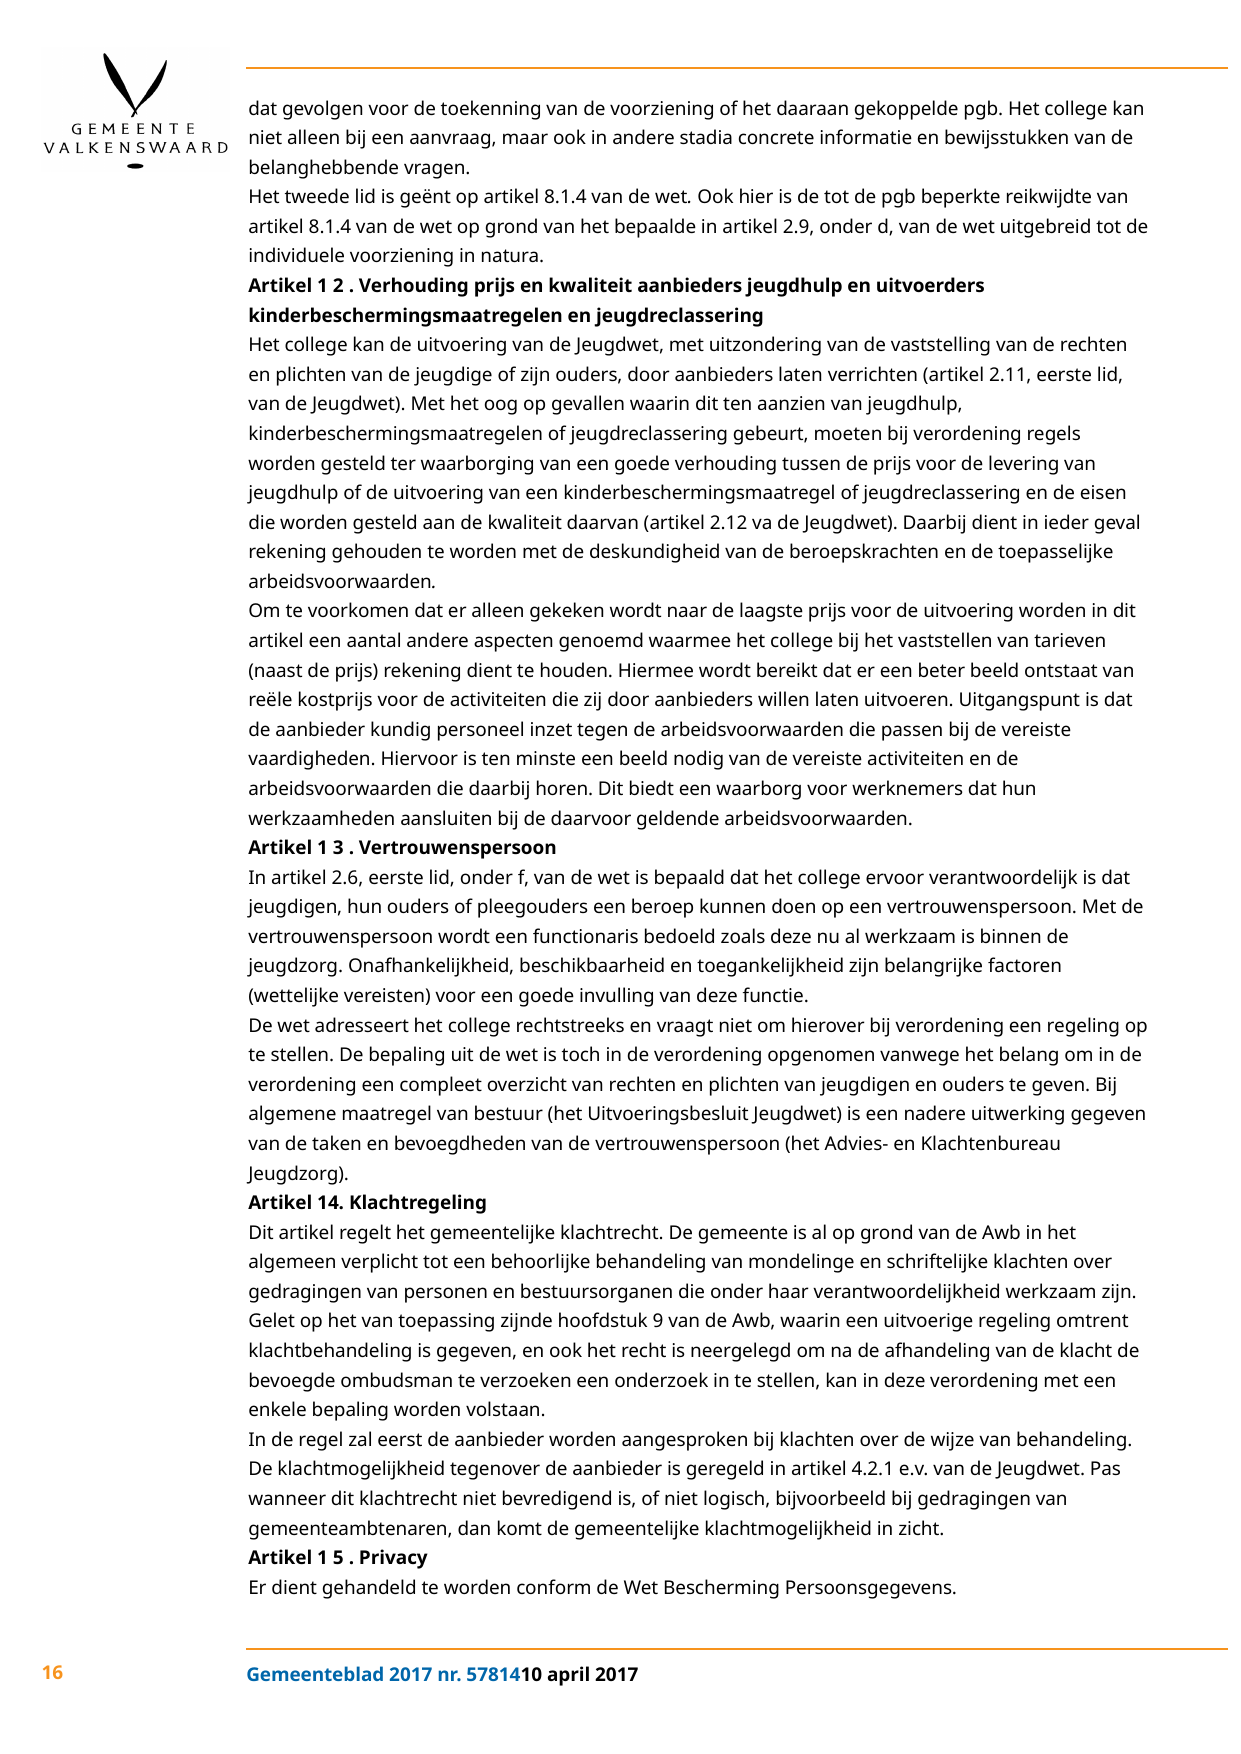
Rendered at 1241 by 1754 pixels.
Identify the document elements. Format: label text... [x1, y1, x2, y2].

text Gelet op het van toepassing zijnde hoofdstuk 9 van de Awb, waarin een uitvoerige regeling omtrent klachtbehandeling is gegeven, en ook het recht is neergelegd om na de afhandeling van de klacht de bevoegde ombudsman te verzoeken een onderzoek in te stellen, kan in deze verordening met een enkele bepaling worden volstaan. [248, 1308, 1152, 1422]
text Er dient gehandeld te worden conform de Wet Bescherming Persoonsgegevens. [248, 1574, 1152, 1600]
text Artikel 1 5 . Privacy [248, 1544, 1152, 1570]
text dat gevolgen voor de toekenning van de voorziening of het daaraan gekoppelde pgb. Het college kan niet alleen bij een aanvraag, maar ook in andere stadia concrete informatie en bewijsstukken van de belanghebbende vragen. [248, 95, 1152, 180]
text In de regel zal eerst de aanbieder worden aangesproken bij klachten over de wijze van behandeling. De klachtmogelijkheid tegenover de aanbieder is geregeld in artikel 4.2.1 e.v. van de Jeugdwet. Pas wanneer dit klachtrecht niet bevredigend is, of niet logisch, bijvoorbeeld bij gedragingen van gemeenteambtenaren, dan komt de gemeentelijke klachtmogelijkheid in zicht. [248, 1426, 1152, 1541]
text Artikel 14. Klachtregeling [248, 1189, 1152, 1215]
text In artikel 2.6, eerste lid, onder f, van de wet is bepaald dat het college ervoor verantwoordelijk is dat jeugdigen, hun ouders of pleegouders een beroep kunnen doen op een vertrouwenspersoon. Met de vertrouwenspersoon wordt een functionaris bedoeld zoals deze nu al werkzaam is binnen de jeugdzorg. Onafhankelijkheid, beschikbaarheid en toegankelijkheid zijn belangrijke factoren (wettelijke vereisten) voor een goede invulling van deze functie. [248, 864, 1152, 1008]
picture [41, 47, 231, 172]
text Artikel 1 2 . Verhouding prijs en kwaliteit aanbieders jeugdhulp en uitvoerders kinderbeschermingsmaatregelen en jeugdreclassering [248, 272, 1152, 328]
text Het tweede lid is geënt op artikel 8.1.4 van de wet. Ook hier is de tot de pgb beperkte reikwijdte van artikel 8.1.4 van de wet op grond van het bepaalde in artikel 2.9, onder d, van de wet uitgebreid tot de individuele voorziening in natura. [248, 183, 1152, 268]
text De wet adresseert het college rechtstreeks en vraagt niet om hierover bij verordening een regeling op te stellen. De bepaling uit de wet is toch in de verordening opgenomen vanwege het belang om in de verordening een compleet overzicht van rechten en plichten van jeugdigen en ouders te geven. Bij algemene maatregel van bestuur (het Uitvoeringsbesluit Jeugdwet) is een nadere uitwerking gegeven van de taken en bevoegdheden van de vertrouwenspersoon (het Advies- en Klachtenbureau Jeugdzorg). [248, 1012, 1152, 1186]
text Dit artikel regelt het gemeentelijke klachtrecht. De gemeente is al op grond van de Awb in het algemeen verplicht tot een behoorlijke behandeling van mondelinge en schriftelijke klachten over gedragingen van personen en bestuursorganen die onder haar verantwoordelijkheid werkzaam zijn. [248, 1219, 1152, 1304]
text Artikel 1 3 . Vertrouwenspersoon [248, 834, 1152, 860]
text Het college kan de uitvoering van de Jeugdwet, met uitzondering van de vaststelling van de rechten en plichten van de jeugdige of zijn ouders, door aanbieders laten verrichten (artikel 2.11, eerste lid, van de Jeugdwet). Met het oog op gevallen waarin dit ten aanzien van jeugdhulp, kinderbeschermingsmaatregelen of jeugdreclassering gebeurt, moeten bij verordening regels worden gesteld ter waarborging van een goede verhouding tussen de prijs voor de levering van jeugdhulp of de uitvoering van een kinderbeschermingsmaatregel of jeugdreclassering en de eisen die worden gesteld aan de kwaliteit daarvan (artikel 2.12 va de Jeugdwet). Daarbij dient in ieder geval rekening gehouden te worden met de deskundigheid van de beroepskrachten en de toepasselijke arbeidsvoorwaarden. [248, 331, 1152, 594]
text Om te voorkomen dat er alleen gekeken wordt naar de laagste prijs voor de uitvoering worden in dit artikel een aantal andere aspecten genoemd waarmee het college bij het vaststellen van tarieven (naast de prijs) rekening dient te houden. Hiermee wordt bereikt dat er een beter beeld ontstaat van reële kostprijs voor de activiteiten die zij door aanbieders willen laten uitvoeren. Uitgangspunt is dat de aanbieder kundig personeel inzet tegen de arbeidsvoorwaarden die passen bij de vereiste vaardigheden. Hiervoor is ten minste een beeld nodig van de vereiste activiteiten en de arbeidsvoorwaarden die daarbij horen. Dit biedt een waarborg voor werknemers dat hun werkzaamheden aansluiten bij de daarvoor geldende arbeidsvoorwaarden. [248, 598, 1152, 831]
